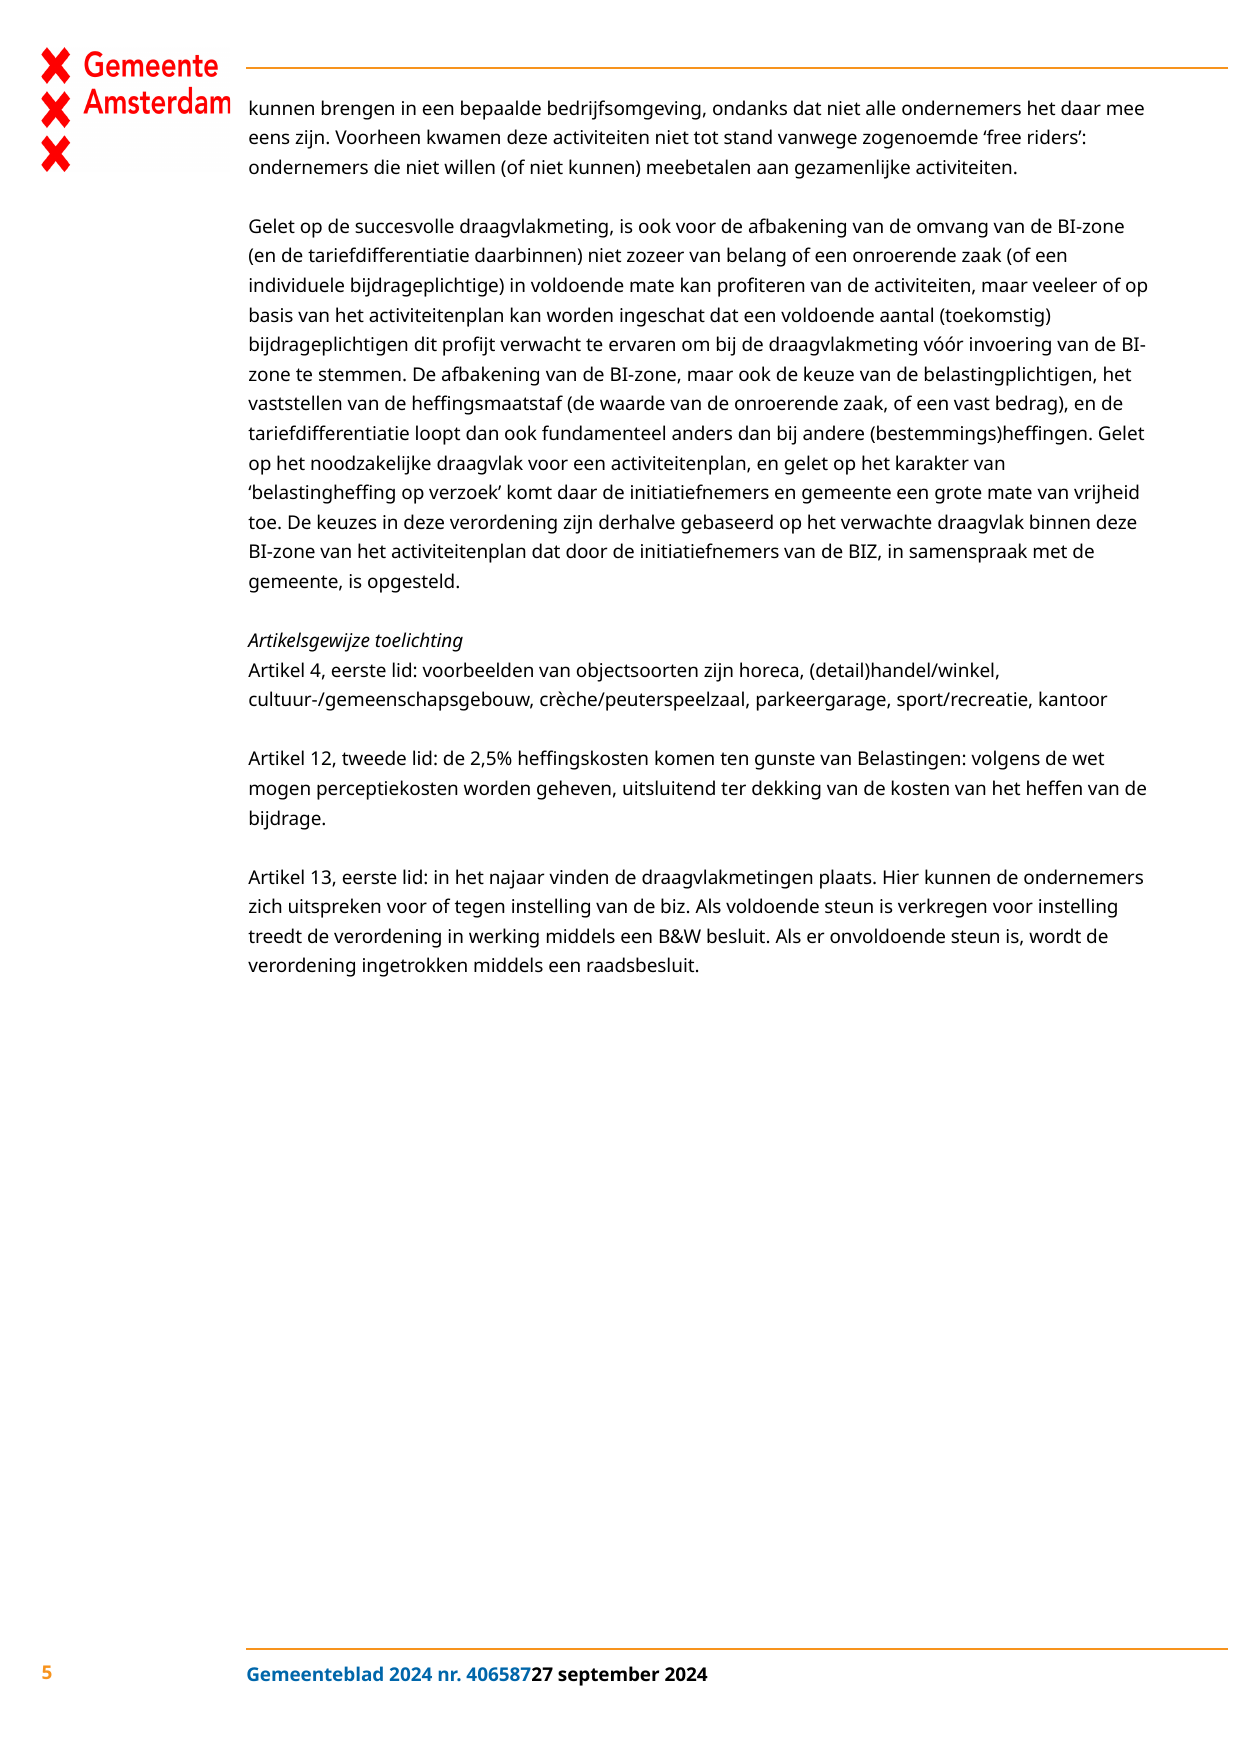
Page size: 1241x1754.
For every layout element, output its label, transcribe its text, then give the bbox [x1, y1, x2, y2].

text Artikel 13, eerste lid: in het najaar vinden de draagvlakmetingen plaats. Hier kunnen de ondernemers zich uitspreken voor of tegen instelling van de biz. Als voldoende steun is verkregen voor instelling treedt de verordening in werking middels een B&W besluit. Als er onvoldoende steun is, wordt de verordening ingetrokken middels een raadsbesluit. [248, 864, 1152, 978]
text Artikel 12, tweede lid: de 2,5% heffingskosten komen ten gunste van Belastingen: volgens de wet mogen perceptiekosten worden geheven, uitsluitend ter dekking van de kosten van het heffen van de bijdrage. [248, 746, 1152, 831]
picture [41, 47, 231, 172]
text Gelet op de succesvolle draagvlakmeting, is ook voor de afbakening van de omvang van de BI-zone (en de tariefdifferentiatie daarbinnen) niet zozeer van belang of een onroerende zaak (of een individuele bijdrageplichtige) in voldoende mate kan profiteren van de activiteiten, maar veeleer of op basis van het activiteitenplan kan worden ingeschat dat een voldoende aantal (toekomstig) bijdrageplichtigen dit profijt verwacht te ervaren om bij de draagvlakmeting vóór invoering van de BI-zone te stemmen. De afbakening van de BI-zone, maar ook de keuze van de belastingplichtigen, het vaststellen van de heffingsmaatstaf (de waarde van de onroerende zaak, of een vast bedrag), en de tariefdifferentiatie loopt dan ook fundamenteel anders dan bij andere (bestemmings)heffingen. Gelet op het noodzakelijke draagvlak voor een activiteitenplan, en gelet op het karakter van ‘belastingheffing op verzoek’ komt daar de initiatiefnemers en gemeente een grote mate van vrijheid toe. De keuzes in deze verordening zijn derhalve gebaseerd op het verwachte draagvlak binnen deze BI-zone van het activiteitenplan dat door de initiatiefnemers van de BIZ, in samenspraak met de gemeente, is opgesteld. [248, 213, 1152, 594]
text kunnen brengen in een bepaalde bedrijfsomgeving, ondanks dat niet alle ondernemers het daar mee eens zijn. Voorheen kwamen deze activiteiten niet tot stand vanwege zogenoemde ‘free riders’: ondernemers die niet willen (of niet kunnen) meebetalen aan gezamenlijke activiteiten. [248, 95, 1152, 180]
text Artikel 4, eerste lid: voorbeelden van objectsoorten zijn horeca, (detail)handel/winkel, cultuur-/gemeenschapsgebouw, crèche/peuterspeelzaal, parkeergarage, sport/recreatie, kantoor [248, 657, 1152, 712]
text Artikelsgewijze toelichting [248, 627, 1152, 653]
